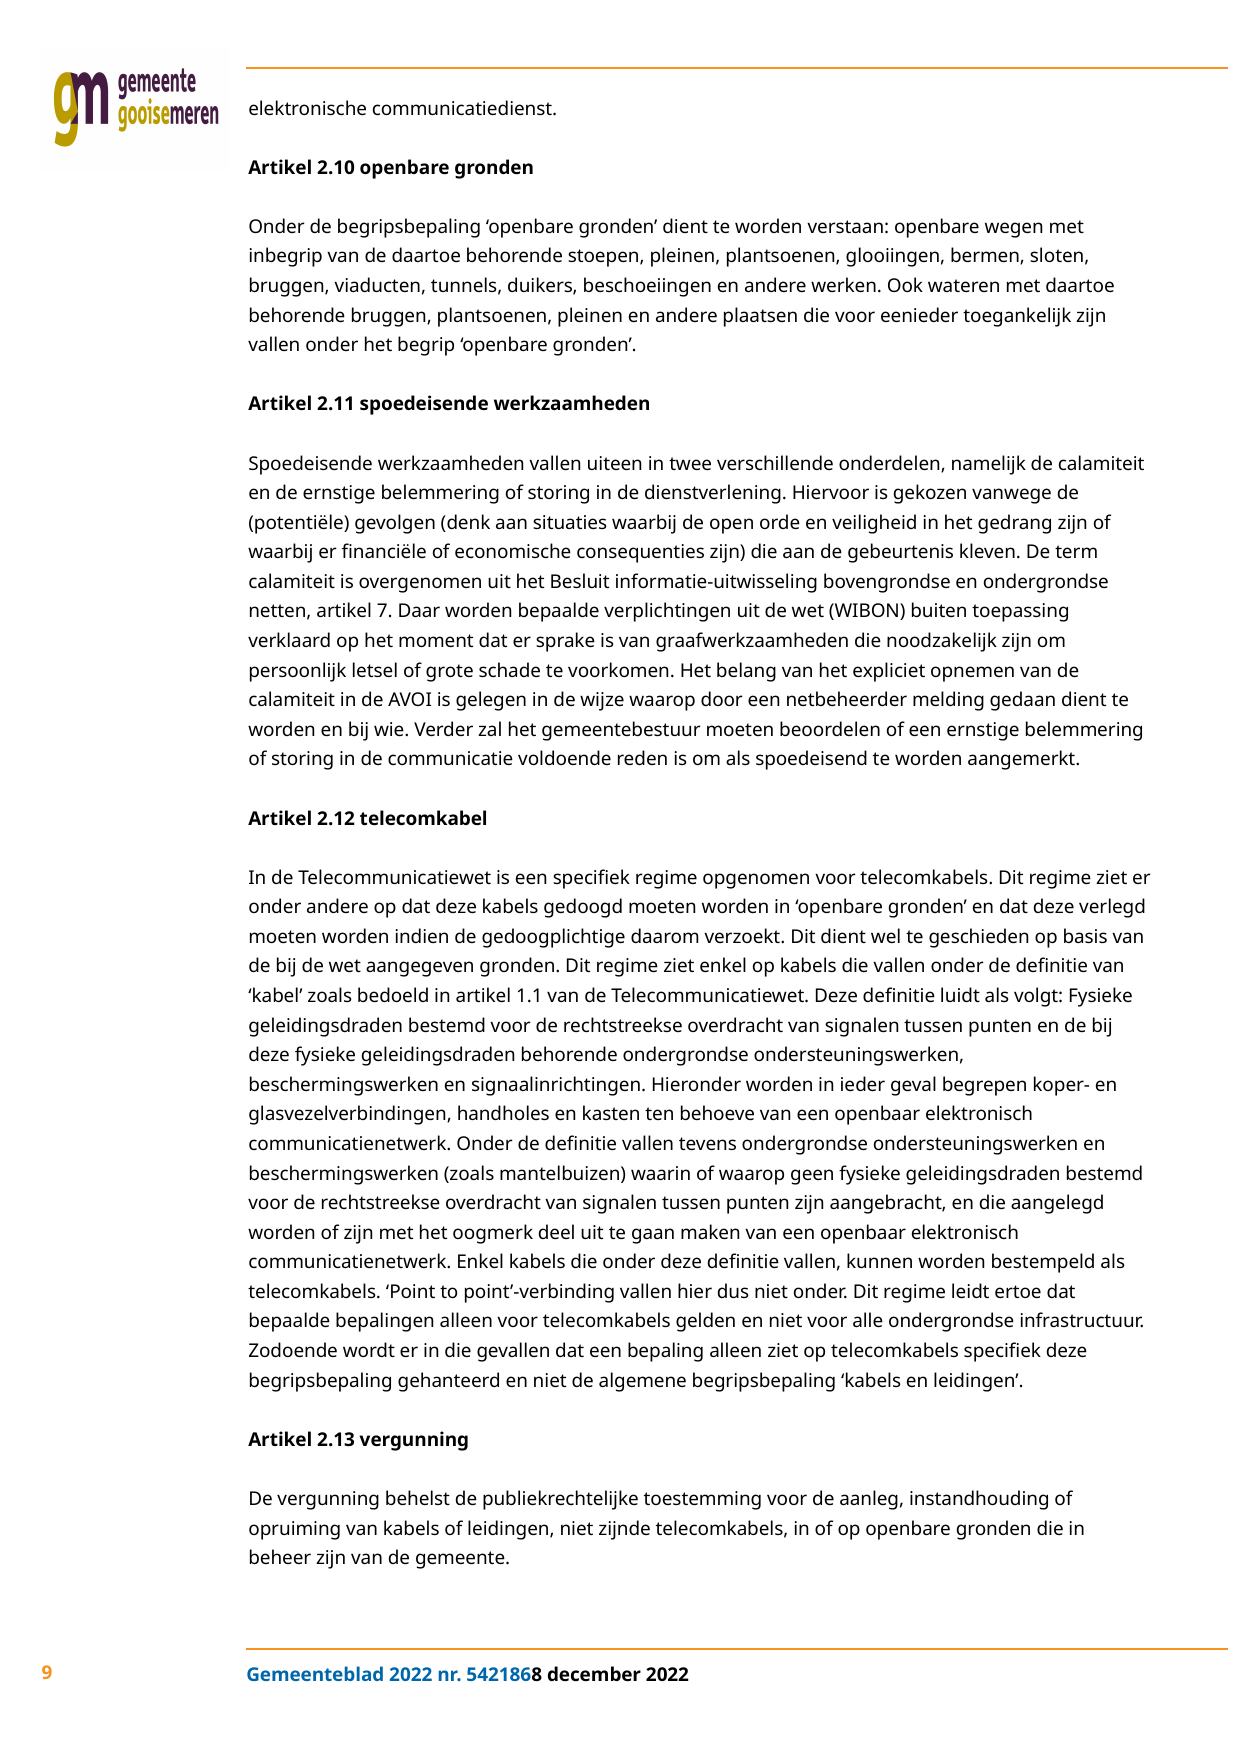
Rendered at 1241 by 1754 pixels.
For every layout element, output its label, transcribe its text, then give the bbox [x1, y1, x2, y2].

text Onder de begripsbepaling ‘openbare gronden’ dient te worden verstaan: openbare wegen met inbegrip van de daartoe behorende stoepen, pleinen, plantsoenen, glooiingen, bermen, sloten, bruggen, viaducten, tunnels, duikers, beschoeiingen en andere werken. Ook wateren met daartoe behorende bruggen, plantsoenen, pleinen en andere plaatsen die voor eenieder toegankelijk zijn vallen onder het begrip ‘openbare gronden’. [248, 213, 1152, 357]
text Spoedeisende werkzaamheden vallen uiteen in twee verschillende onderdelen, namelijk de calamiteit en de ernstige belemmering of storing in de dienstverlening. Hiervoor is gekozen vanwege de (potentiële) gevolgen (denk aan situaties waarbij de open orde en veiligheid in het gedrang zijn of waarbij er financiële of economische consequenties zijn) die aan de gebeurtenis kleven. De term calamiteit is overgenomen uit het Besluit informatie-uitwisseling bovengrondse en ondergrondse netten, artikel 7. Daar worden bepaalde verplichtingen uit de wet (WIBON) buiten toepassing verklaard op het moment dat er sprake is van graafwerkzaamheden die noodzakelijk zijn om persoonlijk letsel of grote schade te voorkomen. Het belang van het expliciet opnemen van de calamiteit in de AVOI is gelegen in de wijze waarop door een netbeheerder melding gedaan dient te worden en bij wie. Verder zal het gemeentebestuur moeten beoordelen of een ernstige belemmering of storing in de communicatie voldoende reden is om als spoedeisend te worden aangemerkt. [248, 450, 1152, 771]
text elektronische communicatiedienst. [248, 95, 1152, 121]
picture [41, 47, 231, 172]
text In de Telecommunicatiewet is een specifiek regime opgenomen voor telecomkabels. Dit regime ziet er onder andere op dat deze kabels gedoogd moeten worden in ‘openbare gronden’ en dat deze verlegd moeten worden indien de gedoogplichtige daarom verzoekt. Dit dient wel te geschieden op basis van de bij de wet aangegeven gronden. Dit regime ziet enkel op kabels die vallen onder de definitie van ‘kabel’ zoals bedoeld in artikel 1.1 van de Telecommunicatiewet. Deze definitie luidt als volgt: Fysieke geleidingsdraden bestemd voor de rechtstreekse overdracht van signalen tussen punten en de bij deze fysieke geleidingsdraden behorende ondergrondse ondersteuningswerken, beschermingswerken en signaalinrichtingen. Hieronder worden in ieder geval begrepen koper- en glasvezelverbindingen, handholes en kasten ten behoeve van een openbaar elektronisch communicatienetwerk. Onder de definitie vallen tevens ondergrondse ondersteuningswerken en beschermingswerken (zoals mantelbuizen) waarin of waarop geen fysieke geleidingsdraden bestemd voor de rechtstreekse overdracht van signalen tussen punten zijn aangebracht, en die aangelegd worden of zijn met het oogmerk deel uit te gaan maken van een openbaar elektronisch communicatienetwerk. Enkel kabels die onder deze definitie vallen, kunnen worden bestempeld als telecomkabels. ‘Point to point’-verbinding vallen hier dus niet onder. Dit regime leidt ertoe dat bepaalde bepalingen alleen voor telecomkabels gelden en niet voor alle ondergrondse infrastructuur. Zodoende wordt er in die gevallen dat een bepaling alleen ziet op telecomkabels specifiek deze begripsbepaling gehanteerd en niet de algemene begripsbepaling ‘kabels en leidingen’. [248, 864, 1152, 1393]
text Artikel 2.13 vergunning [248, 1426, 1152, 1452]
text Artikel 2.10 openbare gronden [248, 154, 1152, 180]
text De vergunning behelst de publiekrechtelijke toestemming voor de aanleg, instandhouding of opruiming van kabels of leidingen, niet zijnde telecomkabels, in of op openbare gronden die in beheer zijn van de gemeente. [248, 1485, 1152, 1570]
text Artikel 2.11 spoedeisende werkzaamheden [248, 391, 1152, 416]
text Artikel 2.12 telecomkabel [248, 805, 1152, 831]
